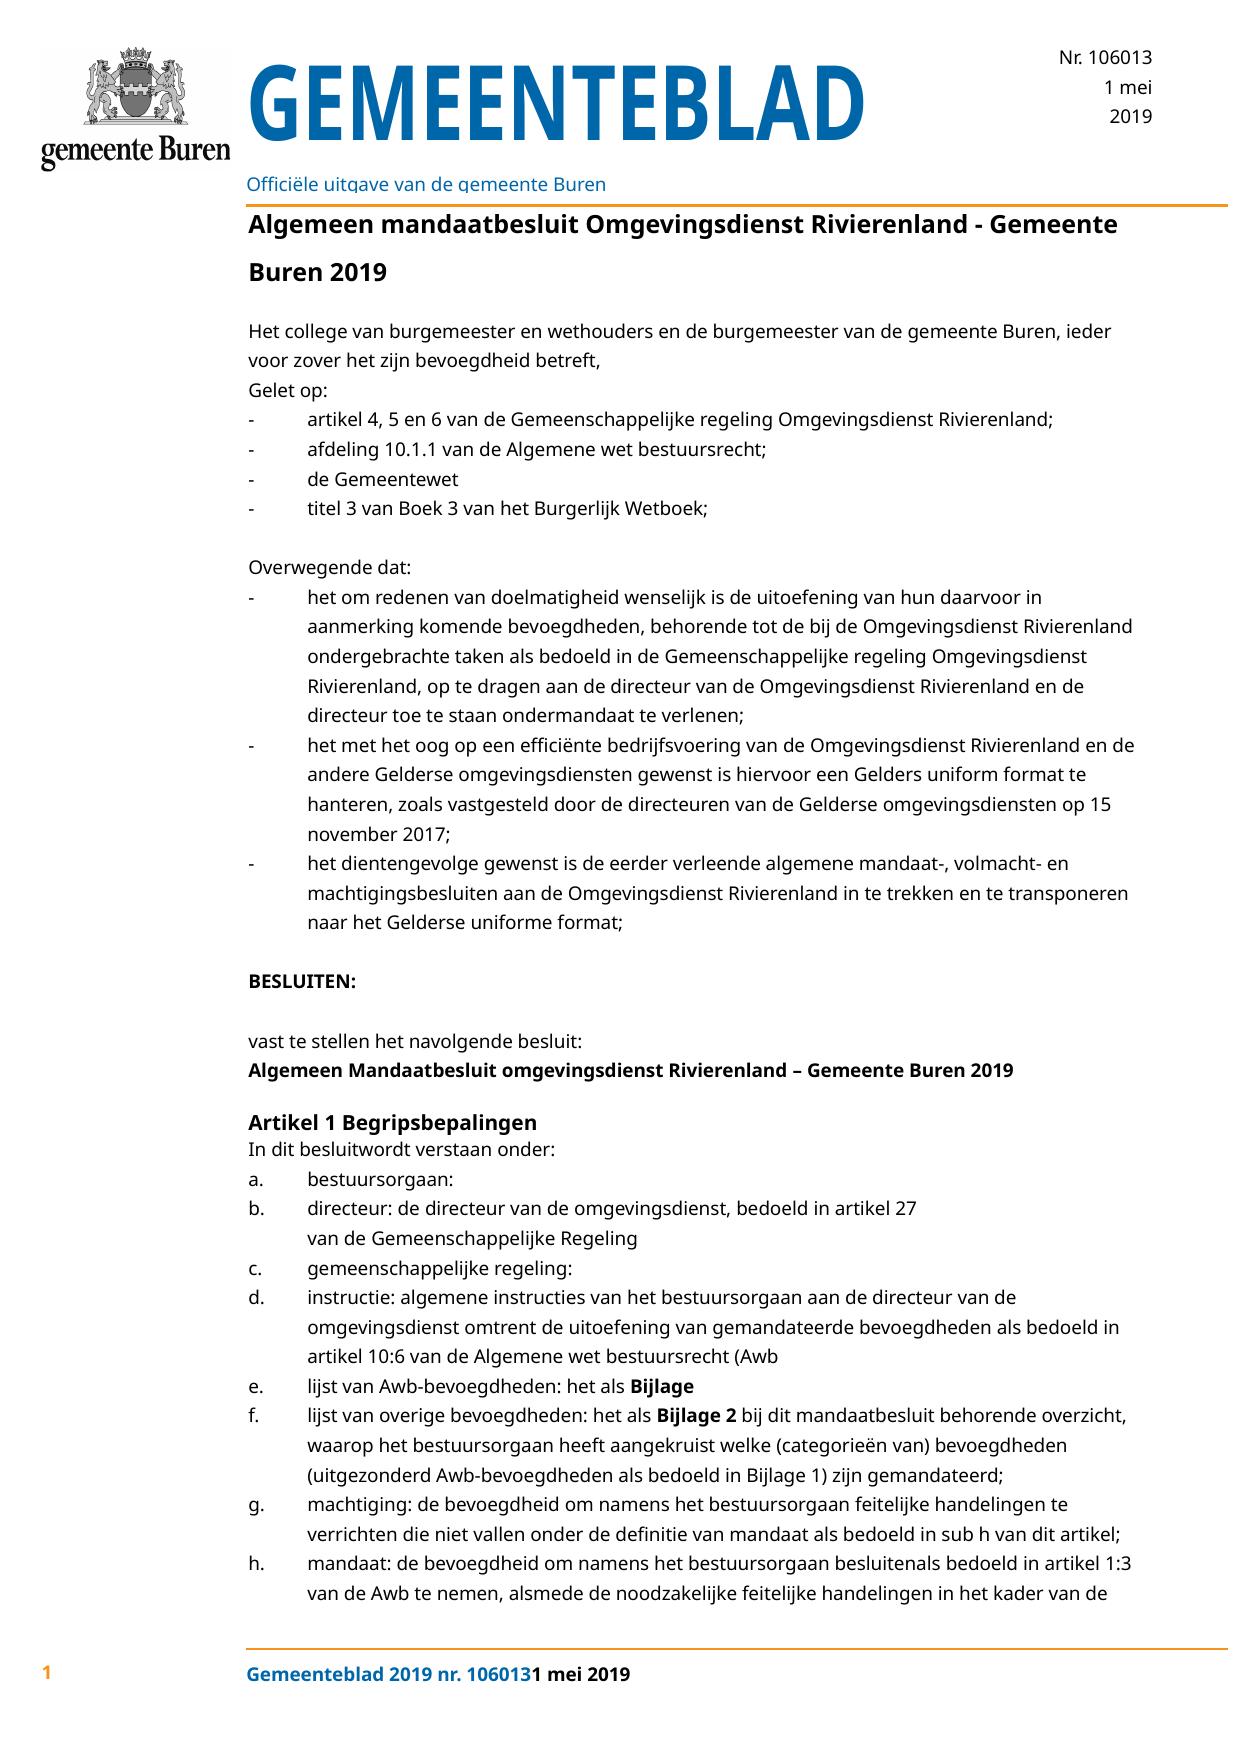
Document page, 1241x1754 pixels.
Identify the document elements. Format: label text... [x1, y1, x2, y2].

list machtiging: de bevoegdheid om namens het bestuursorgaan feitelijke handelingen te verrichten die niet vallen onder de definitie van mandaat als bedoeld in sub h van dit artikel; [248, 1491, 1152, 1547]
list mandaat: de bevoegdheid om namens het bestuursorgaan besluitenals bedoeld in artikel 1:3 van de Awb te nemen, alsmede de noodzakelijke feitelijke handelingen in het kader van de [248, 1551, 1152, 1606]
picture [41, 47, 231, 172]
list afdeling 10.1.1 van de Algemene wet bestuursrecht; [248, 436, 1152, 462]
list instructie: algemene instructies van het bestuursorgaan aan de directeur van de omgevingsdienst omtrent de uitoefening van gemandateerde bevoegdheden als bedoeld in artikel 10:6 van de Algemene wet bestuursrecht (Awb [248, 1284, 1152, 1369]
list artikel 4, 5 en 6 van de Gemeenschappelijke regeling Omgevingsdienst Rivierenland; [248, 407, 1152, 432]
text BESLUITEN: [248, 969, 1152, 994]
list het om redenen van doelmatigheid wenselijk is de uitoefening van hun daarvoor in aanmerking komende bevoegdheden, behorende tot de bij de Omgevingsdienst Rivierenland ondergebrachte taken als bedoeld in de Gemeenschappelijke regeling Omgevingsdienst Rivierenland, op te dragen aan de directeur van de Omgevingsdienst Rivierenland en de directeur toe te staan ondermandaat te verlenen; [248, 584, 1152, 728]
text Het college van burgemeester en wethouders en de burgemeester van de gemeente Buren, ieder voor zover het zijn bevoegdheid betreft, [248, 318, 1152, 373]
text In dit besluitwordt verstaan onder: [248, 1136, 1152, 1162]
list lijst van Awb-bevoegdheden: het als Bijlage [248, 1373, 1152, 1399]
list de Gemeentewet [248, 466, 1152, 492]
list gemeenschappelijke regeling: [248, 1255, 1152, 1280]
list directeur: de directeur van de omgevingsdienst, bedoeld in artikel 27 van de Gemeenschappelijke Regeling [248, 1196, 1152, 1251]
list bestuursorgaan: [248, 1166, 1152, 1192]
text Overwegende dat: [248, 554, 1152, 580]
list het dientengevolge gewenst is de eerder verleende algemene mandaat-, volmacht- en machtigingsbesluiten aan de Omgevingsdienst Rivierenland in te trekken en te transponeren naar het Gelderse uniforme format; [248, 850, 1152, 935]
list titel 3 van Boek 3 van het Burgerlijk Wetboek; [248, 495, 1152, 521]
text vast te stellen het navolgende besluit: [248, 1028, 1152, 1054]
list het met het oog op een efficiënte bedrijfsvoering van de Omgevingsdienst Rivierenland en de andere Gelderse omgevingsdiensten gewenst is hiervoor een Gelders uniform format te hanteren, zoals vastgesteld door de directeuren van de Gelderse omgevingsdiensten op 15 november 2017; [248, 732, 1152, 847]
text Artikel 1 Begripsbepalingen [248, 1108, 1152, 1136]
text Gelet op: [248, 377, 1152, 403]
list lijst van overige bevoegdheden: het als Bijlage 2 bij dit mandaatbesluit behorende overzicht, waarop het bestuursorgaan heeft aangekruist welke (categorieën van) bevoegdheden (uitgezonderd Awb-bevoegdheden als bedoeld in Bijlage 1) zijn gemandateerd; [248, 1403, 1152, 1487]
text Algemeen Mandaatbesluit omgevingsdienst Rivierenland – Gemeente Buren 2019 [248, 1057, 1152, 1083]
text Algemeen mandaatbesluit Omgevingsdienst Rivierenland - Gemeente Buren 2019 [248, 207, 1152, 288]
